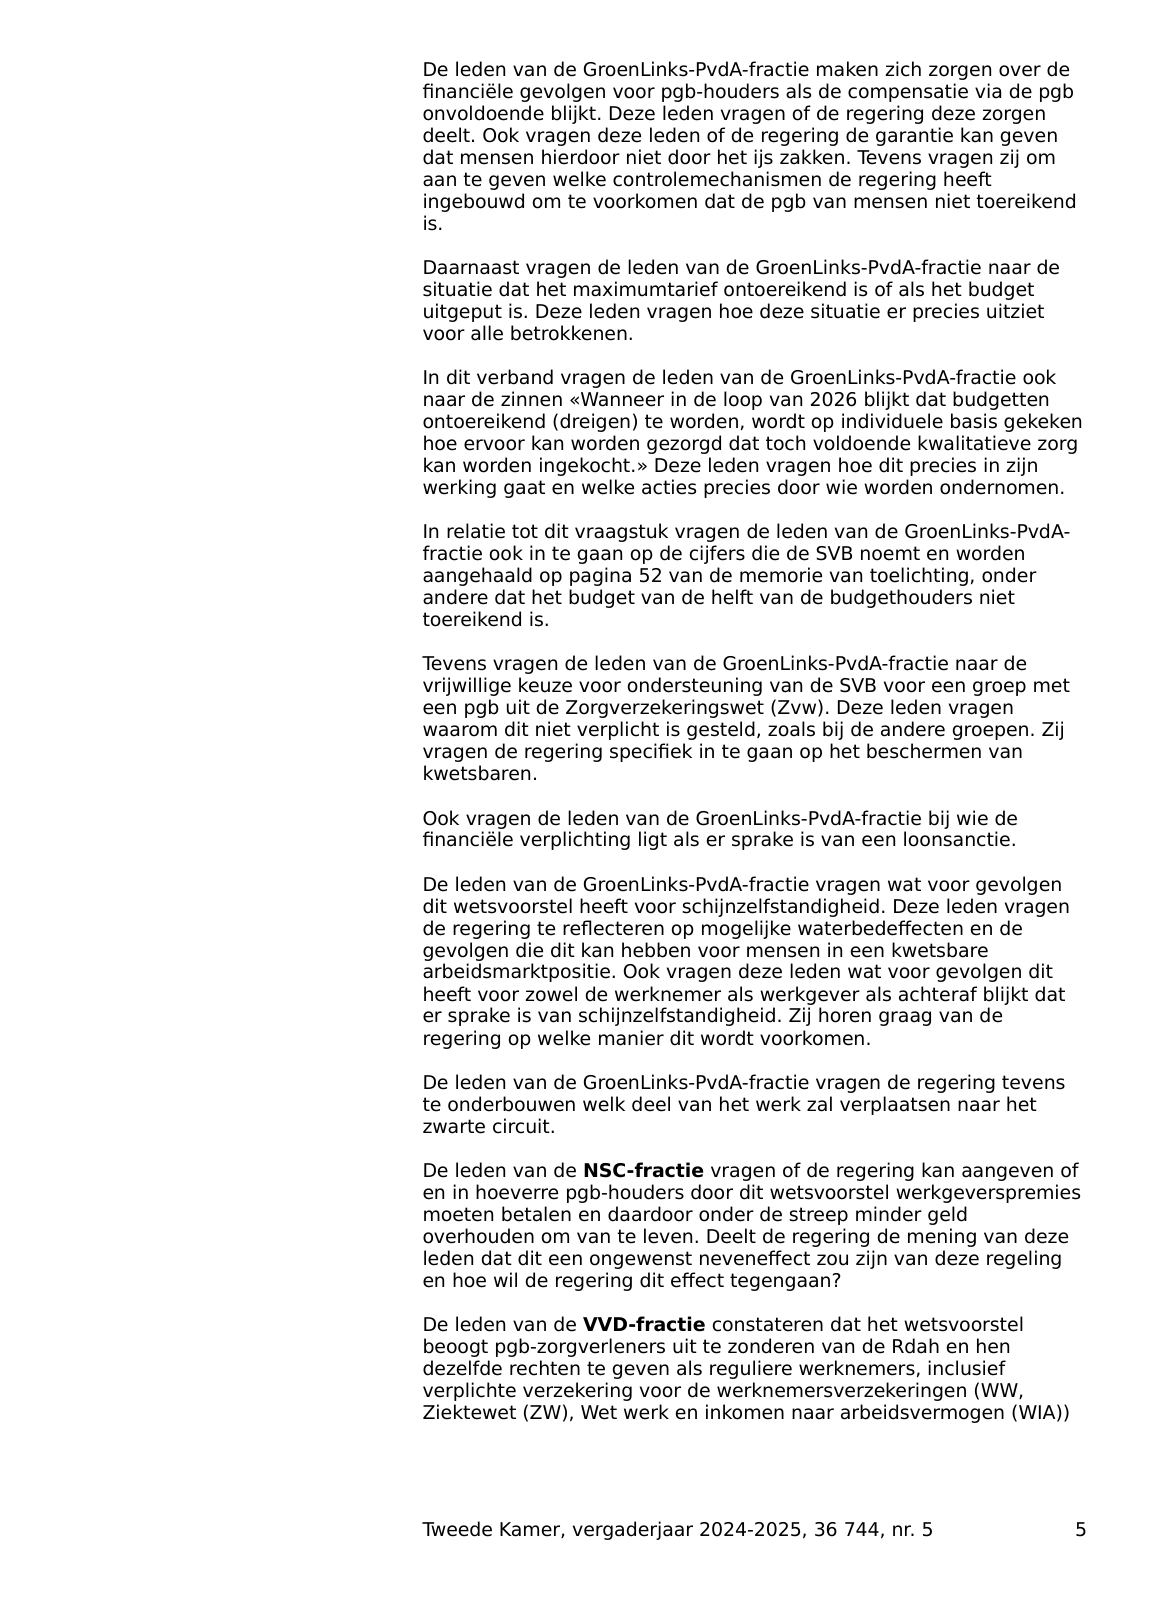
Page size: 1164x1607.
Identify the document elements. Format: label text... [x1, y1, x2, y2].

text Daarnaast vragen de leden van de GroenLinks-PvdA-fractie naar de situatie dat het maximumtarief ontoereikend is of als het budget uitgeput is. Deze leden vragen hoe deze situatie er precies uitziet voor alle betrokkenen. [422, 257, 1087, 345]
text Ook vragen de leden van de GroenLinks-PvdA-fractie bij wie de financiële verplichting ligt als er sprake is van een loonsanctie. [422, 807, 1087, 851]
text De leden van de GroenLinks-PvdA-fractie vragen de regering tevens te onderbouwen welk deel van het werk zal verplaatsen naar het zwarte circuit. [422, 1072, 1087, 1137]
text De leden van de VVD-fractie constateren dat het wetsvoorstel beoogt pgb-zorgverleners uit te zonderen van de Rdah en hen dezelfde rechten te geven als reguliere werknemers, inclusief verplichte verzekering voor de werknemersverzekeringen (WW, Ziektewet (ZW), Wet werk en inkomen naar arbeidsvermogen (WIA)) [422, 1314, 1087, 1424]
text In dit verband vragen de leden van de GroenLinks-PvdA-fractie ook naar de zinnen «Wanneer in de loop van 2026 blijkt dat budgetten ontoereikend (dreigen) te worden, wordt op individuele basis gekeken hoe ervoor kan worden gezorgd dat toch voldoende kwalitatieve zorg kan worden ingekocht.» Deze leden vragen hoe dit precies in zijn werking gaat en welke acties precies door wie worden ondernomen. [422, 367, 1087, 499]
text De leden van de GroenLinks-PvdA-fractie maken zich zorgen over de financiële gevolgen voor pgb-houders als de compensatie via de pgb onvoldoende blijkt. Deze leden vragen of de regering deze zorgen deelt. Ook vragen deze leden of de regering de garantie kan geven dat mensen hierdoor niet door het ijs zakken. Tevens vragen zij om aan te geven welke controlemechanismen de regering heeft ingebouwd om te voorkomen dat de pgb van mensen niet toereikend is. [422, 59, 1087, 235]
text Tevens vragen de leden van de GroenLinks-PvdA-fractie naar de vrijwillige keuze voor ondersteuning van de SVB voor een groep met een pgb uit de Zorgverzekeringswet (Zvw). Deze leden vragen waarom dit niet verplicht is gesteld, zoals bij de andere groepen. Zij vragen de regering specifiek in te gaan op het beschermen van kwetsbaren. [422, 653, 1087, 785]
text In relatie tot dit vraagstuk vragen de leden van de GroenLinks-PvdA-fractie ook in te gaan op de cijfers die de SVB noemt en worden aangehaald op pagina 52 van de memorie van toelichting, onder andere dat het budget van de helft van de budgethouders niet toereikend is. [422, 521, 1087, 631]
text De leden van de GroenLinks-PvdA-fractie vragen wat voor gevolgen dit wetsvoorstel heeft voor schijnzelfstandigheid. Deze leden vragen de regering te reflecteren op mogelijke waterbedeffecten en de gevolgen die dit kan hebben voor mensen in een kwetsbare arbeidsmarktpositie. Ook vragen deze leden wat voor gevolgen dit heeft voor zowel de werknemer als werkgever als achteraf blijkt dat er sprake is van schijnzelfstandigheid. Zij horen graag van de regering op welke manier dit wordt voorkomen. [422, 873, 1087, 1049]
text De leden van de NSC-fractie vragen of de regering kan aangeven of en in hoeverre pgb-houders door dit wetsvoorstel werkgeverspremies moeten betalen en daardoor onder de streep minder geld overhouden om van te leven. Deelt de regering de mening van deze leden dat dit een ongewenst neveneffect zou zijn van deze regeling en hoe wil de regering dit effect tegengaan? [422, 1160, 1087, 1292]
